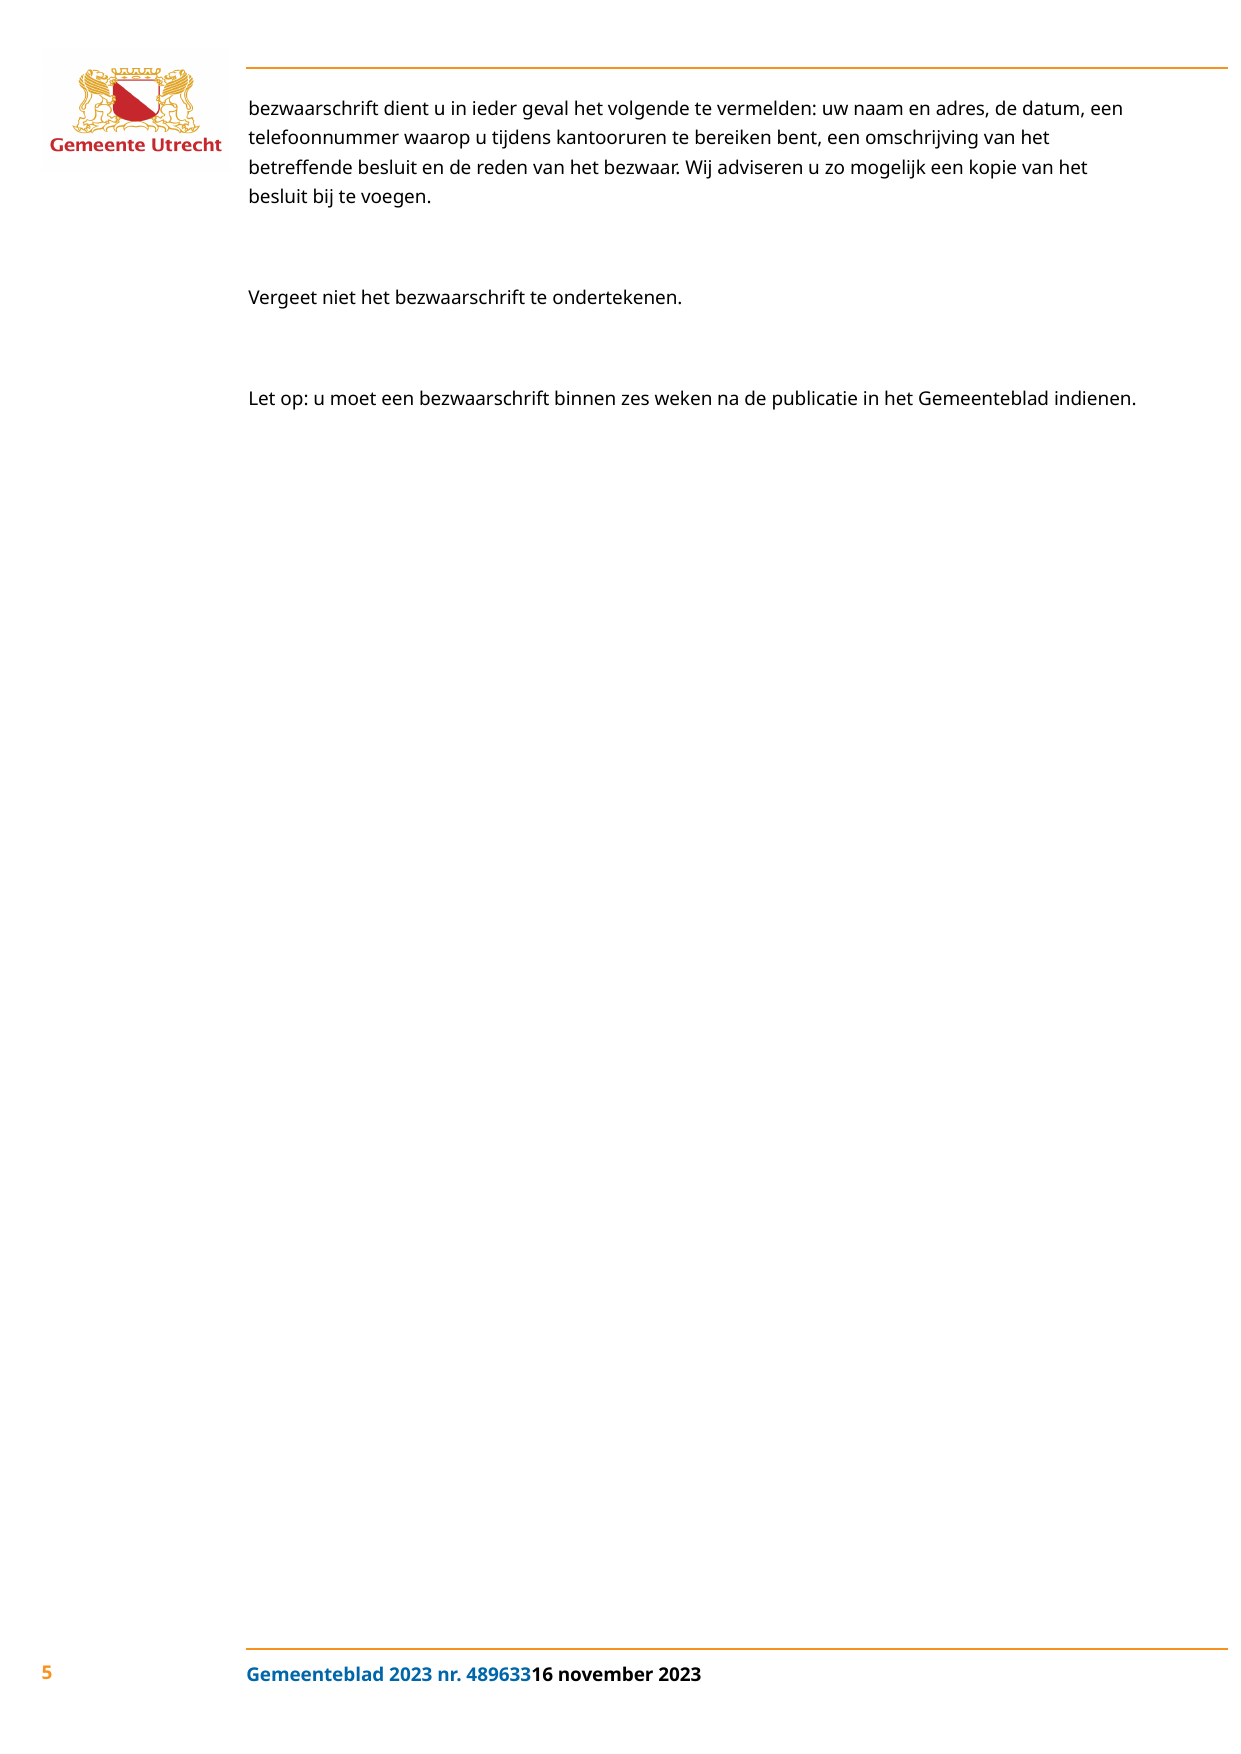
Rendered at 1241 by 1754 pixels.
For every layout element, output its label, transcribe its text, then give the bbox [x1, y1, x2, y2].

text bezwaarschrift dient u in ieder geval het volgende te vermelden: uw naam en adres, de datum, een telefoonnummer waarop u tijdens kantooruren te bereiken bent, een omschrijving van het betreffende besluit en de reden van het bezwaar. Wij adviseren u zo mogelijk een kopie van het besluit bij te voegen. [248, 95, 1152, 209]
text Vergeet niet het bezwaarschrift te ondertekenen. [248, 284, 1152, 310]
text Let op: u moet een bezwaarschrift binnen zes weken na de publicatie in het Gemeenteblad indienen. [248, 385, 1152, 411]
picture [41, 47, 231, 172]
